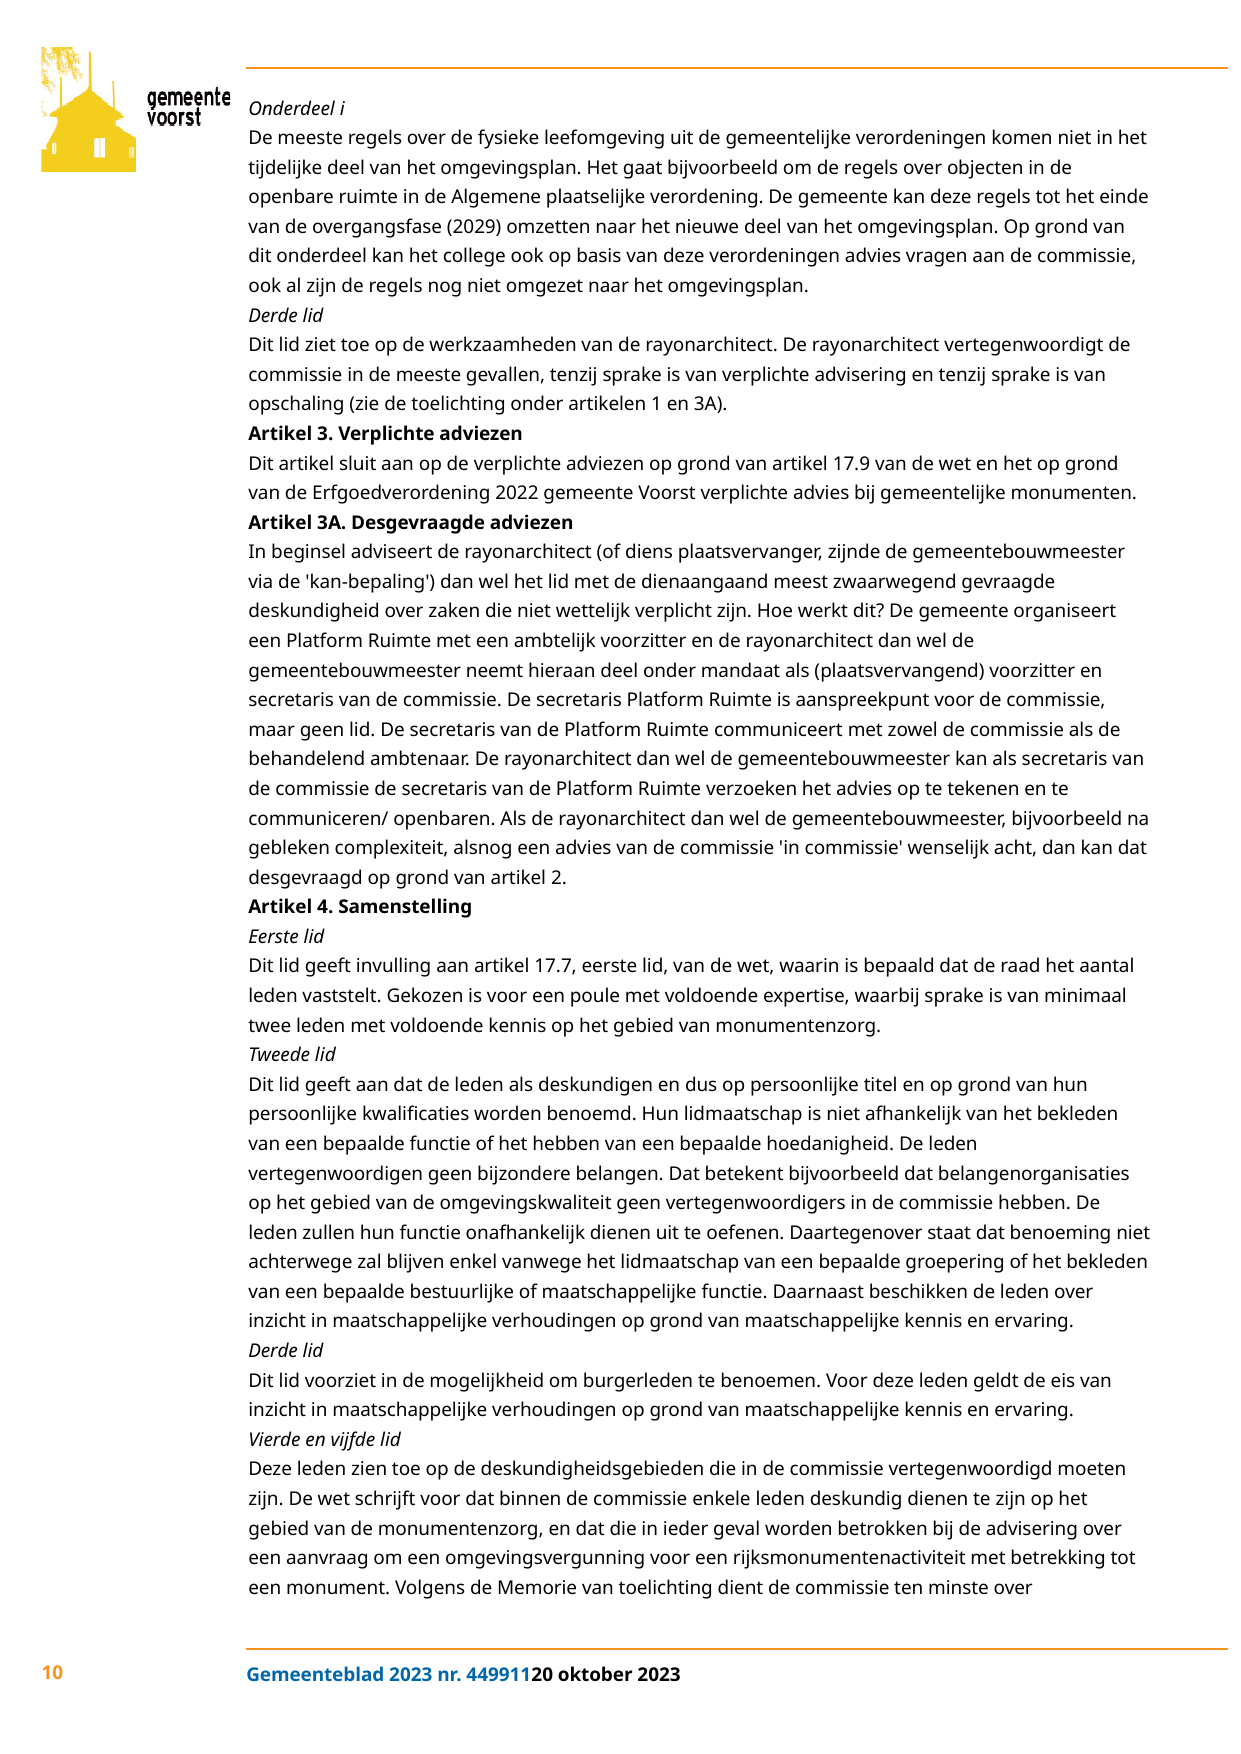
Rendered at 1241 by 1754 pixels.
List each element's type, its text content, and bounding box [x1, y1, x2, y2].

text Vierde en vijfde lid [248, 1426, 1152, 1452]
text Dit lid voorziet in de mogelijkheid om burgerleden te benoemen. Voor deze leden geldt de eis van inzicht in maatschappelijke verhoudingen op grond van maatschappelijke kennis en ervaring. [248, 1367, 1152, 1422]
text Dit lid ziet toe op de werkzaamheden van de rayonarchitect. De rayonarchitect vertegenwoordigt de commissie in de meeste gevallen, tenzij sprake is van verplichte advisering en tenzij sprake is van opschaling (zie de toelichting onder artikelen 1 en 3A). [248, 331, 1152, 416]
text Eerste lid [248, 923, 1152, 949]
text Tweede lid [248, 1041, 1152, 1067]
text In beginsel adviseert de rayonarchitect (of diens plaatsvervanger, zijnde de gemeentebouwmeester via de 'kan-bepaling') dan wel het lid met de dienaangaand meest zwaarwegend gevraagde deskundigheid over zaken die niet wettelijk verplicht zijn. Hoe werkt dit? De gemeente organiseert een Platform Ruimte met een ambtelijk voorzitter en de rayonarchitect dan wel de gemeentebouwmeester neemt hieraan deel onder mandaat als (plaatsvervangend) voorzitter en secretaris van de commissie. De secretaris Platform Ruimte is aanspreekpunt voor de commissie, maar geen lid. De secretaris van de Platform Ruimte communiceert met zowel de commissie als de behandelend ambtenaar. De rayonarchitect dan wel de gemeentebouwmeester kan als secretaris van de commissie de secretaris van de Platform Ruimte verzoeken het advies op te tekenen en te communiceren/ openbaren. Als de rayonarchitect dan wel de gemeentebouwmeester, bijvoorbeeld na gebleken complexiteit, alsnog een advies van de commissie 'in commissie' wenselijk acht, dan kan dat desgevraagd op grond van artikel 2. [248, 538, 1152, 890]
text Dit lid geeft aan dat de leden als deskundigen en dus op persoonlijke titel en op grond van hun persoonlijke kwalificaties worden benoemd. Hun lidmaatschap is niet afhankelijk van het bekleden van een bepaalde functie of het hebben van een bepaalde hoedanigheid. De leden vertegenwoordigen geen bijzondere belangen. Dat betekent bijvoorbeeld dat belangenorganisaties op het gebied van de omgevingskwaliteit geen vertegenwoordigers in de commissie hebben. De leden zullen hun functie onafhankelijk dienen uit te oefenen. Daartegenover staat dat benoeming niet achterwege zal blijven enkel vanwege het lidmaatschap van een bepaalde groepering of het bekleden van een bepaalde bestuurlijke of maatschappelijke functie. Daarnaast beschikken de leden over inzicht in maatschappelijke verhoudingen op grond van maatschappelijke kennis en ervaring. [248, 1071, 1152, 1333]
text Onderdeel i [248, 95, 1152, 121]
text Derde lid [248, 302, 1152, 328]
text Dit lid geeft invulling aan artikel 17.7, eerste lid, van de wet, waarin is bepaald dat de raad het aantal leden vaststelt. Gekozen is voor een poule met voldoende expertise, waarbij sprake is van minimaal twee leden met voldoende kennis op het gebied van monumentenzorg. [248, 953, 1152, 1038]
text De meeste regels over de fysieke leefomgeving uit de gemeentelijke verordeningen komen niet in het tijdelijke deel van het omgevingsplan. Het gaat bijvoorbeeld om de regels over objecten in de openbare ruimte in de Algemene plaatselijke verordening. De gemeente kan deze regels tot het einde van de overgangsfase (2029) omzetten naar het nieuwe deel van het omgevingsplan. Op grond van dit onderdeel kan het college ook op basis van deze verordeningen advies vragen aan de commissie, ook al zijn de regels nog niet omgezet naar het omgevingsplan. [248, 124, 1152, 298]
picture [41, 47, 231, 172]
text Deze leden zien toe op de deskundigheidsgebieden die in de commissie vertegenwoordigd moeten zijn. De wet schrijft voor dat binnen de commissie enkele leden deskundig dienen te zijn op het gebied van de monumentenzorg, en dat die in ieder geval worden betrokken bij de advisering over een aanvraag om een omgevingsvergunning voor een rijksmonumentenactiviteit met betrekking tot een monument. Volgens de Memorie van toelichting dient de commissie ten minste over [248, 1456, 1152, 1600]
text Dit artikel sluit aan op de verplichte adviezen op grond van artikel 17.9 van de wet en het op grond van de Erfgoedverordening 2022 gemeente Voorst verplichte advies bij gemeentelijke monumenten. [248, 450, 1152, 505]
text Artikel 4. Samenstelling [248, 893, 1152, 919]
text Derde lid [248, 1337, 1152, 1363]
text Artikel 3. Verplichte adviezen [248, 420, 1152, 446]
text Artikel 3A. Desgevraagde adviezen [248, 509, 1152, 535]
